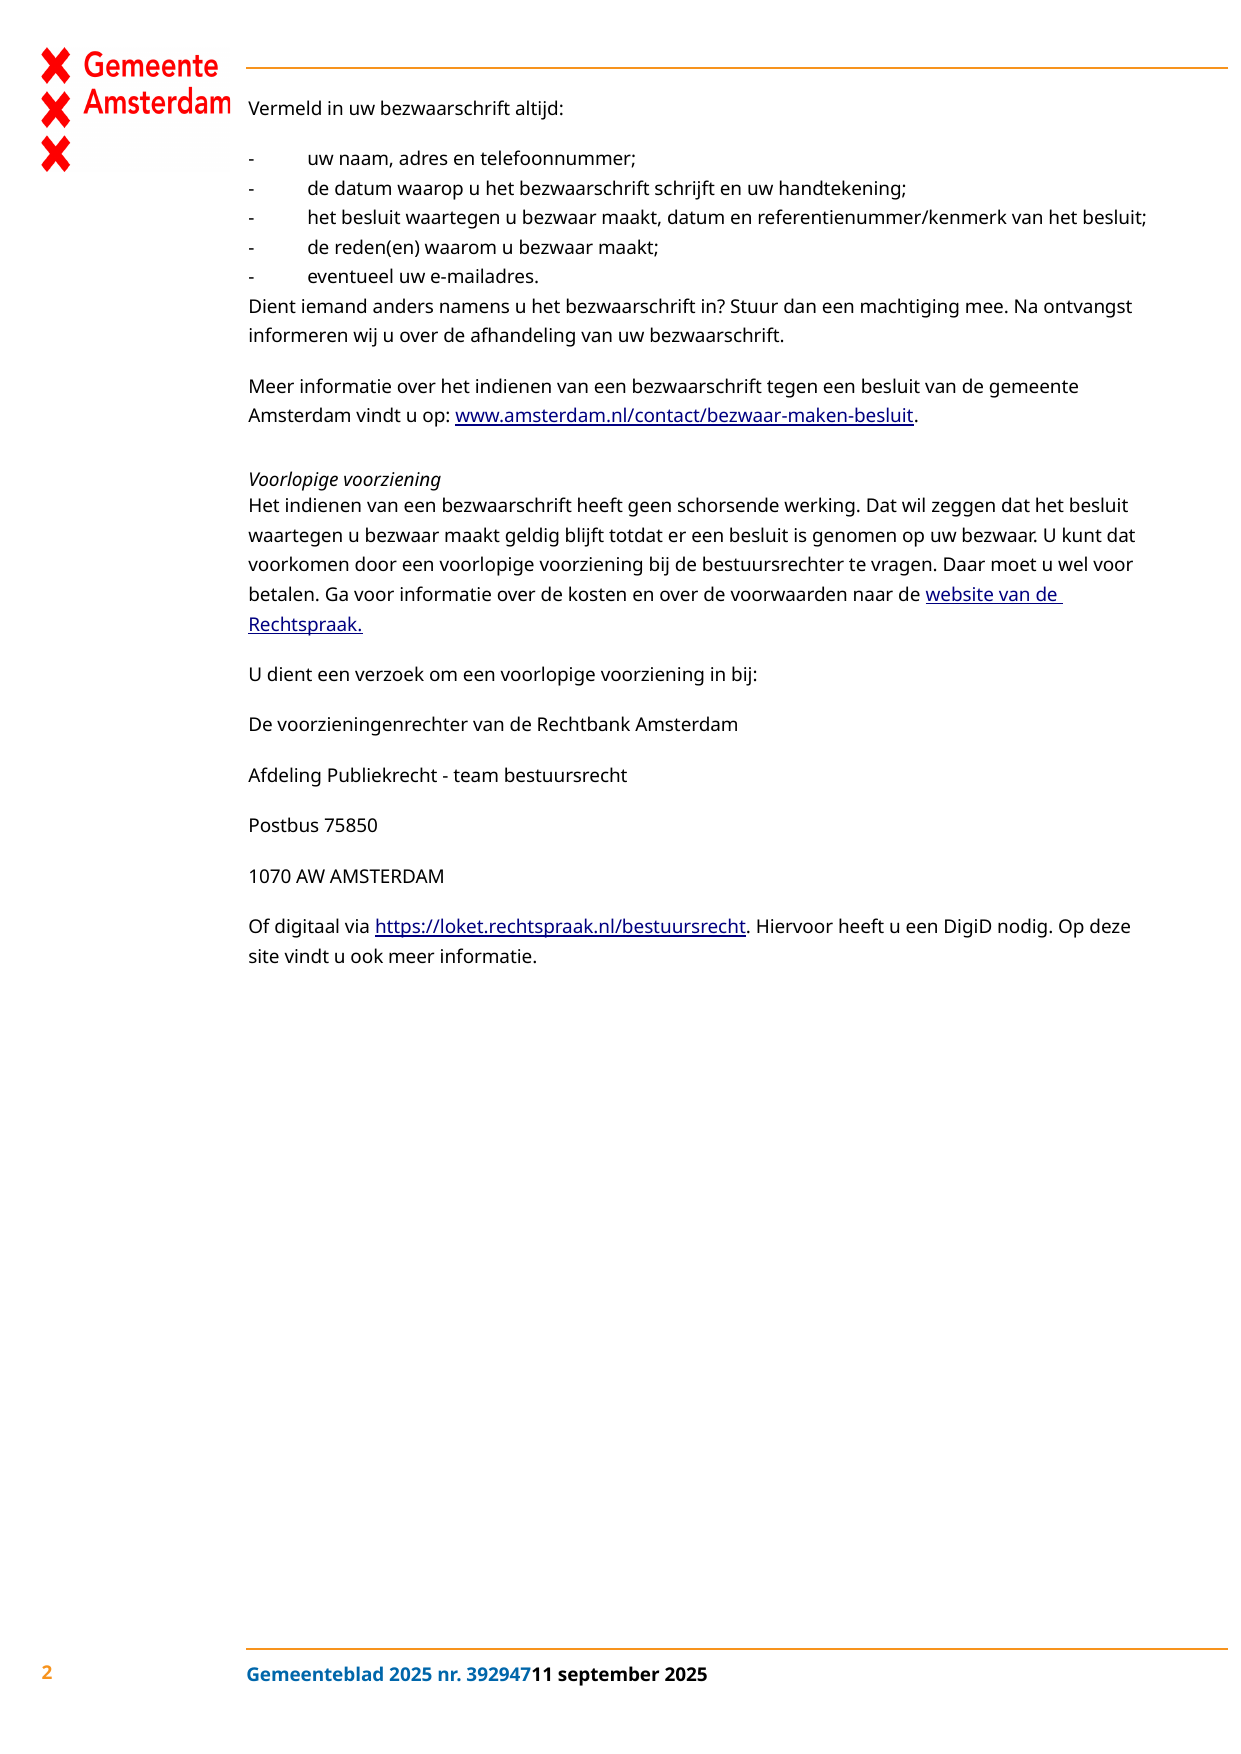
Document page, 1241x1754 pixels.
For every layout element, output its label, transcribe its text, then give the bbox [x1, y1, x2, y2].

text Dient iemand anders namens u het bezwaarschrift in? Stuur dan een machtiging mee. Na ontvangst informeren wij u over de afhandeling van uw bezwaarschrift. [248, 293, 1152, 348]
text Postbus 75850 [248, 812, 1152, 838]
text U dient een verzoek om een voorlopige voorziening in bij: [248, 661, 1152, 687]
list uw naam, adres en telefoonnummer; [248, 145, 1152, 171]
text Voorlopige voorziening [248, 467, 1152, 492]
text Meer informatie over het indienen van een bezwaarschrift tegen een besluit van de gemeente Amsterdam vindt u op: www.amsterdam.nl/contact/bezwaar-maken-besluit. [248, 373, 1152, 428]
text Het indienen van een bezwaarschrift heeft geen schorsende werking. Dat wil zeggen dat het besluit waartegen u bezwaar maakt geldig blijft totdat er een besluit is genomen op uw bezwaar. U kunt dat voorkomen door een voorlopige voorziening bij de bestuursrechter te vragen. Daar moet u wel voor betalen. Ga voor informatie over de kosten en over de voorwaarden naar de website van de Rechtspraak. [248, 492, 1152, 636]
list eventueel uw e-mailadres. [248, 263, 1152, 289]
text Of digitaal via https://loket.rechtspraak.nl/bestuursrecht. Hiervoor heeft u een DigiD nodig. Op deze site vindt u ook meer informatie. [248, 913, 1152, 968]
list de datum waarop u het bezwaarschrift schrijft en uw handtekening; [248, 175, 1152, 201]
text De voorzieningenrechter van de Rechtbank Amsterdam [248, 712, 1152, 737]
picture [41, 47, 231, 172]
list de reden(en) waarom u bezwaar maakt; [248, 234, 1152, 260]
list het besluit waartegen u bezwaar maakt, datum en referentienummer/kenmerk van het besluit; [248, 204, 1152, 230]
text Vermeld in uw bezwaarschrift altijd: [248, 95, 1152, 121]
text 1070 AW AMSTERDAM [248, 863, 1152, 888]
text Afdeling Publiekrecht - team bestuursrecht [248, 762, 1152, 788]
